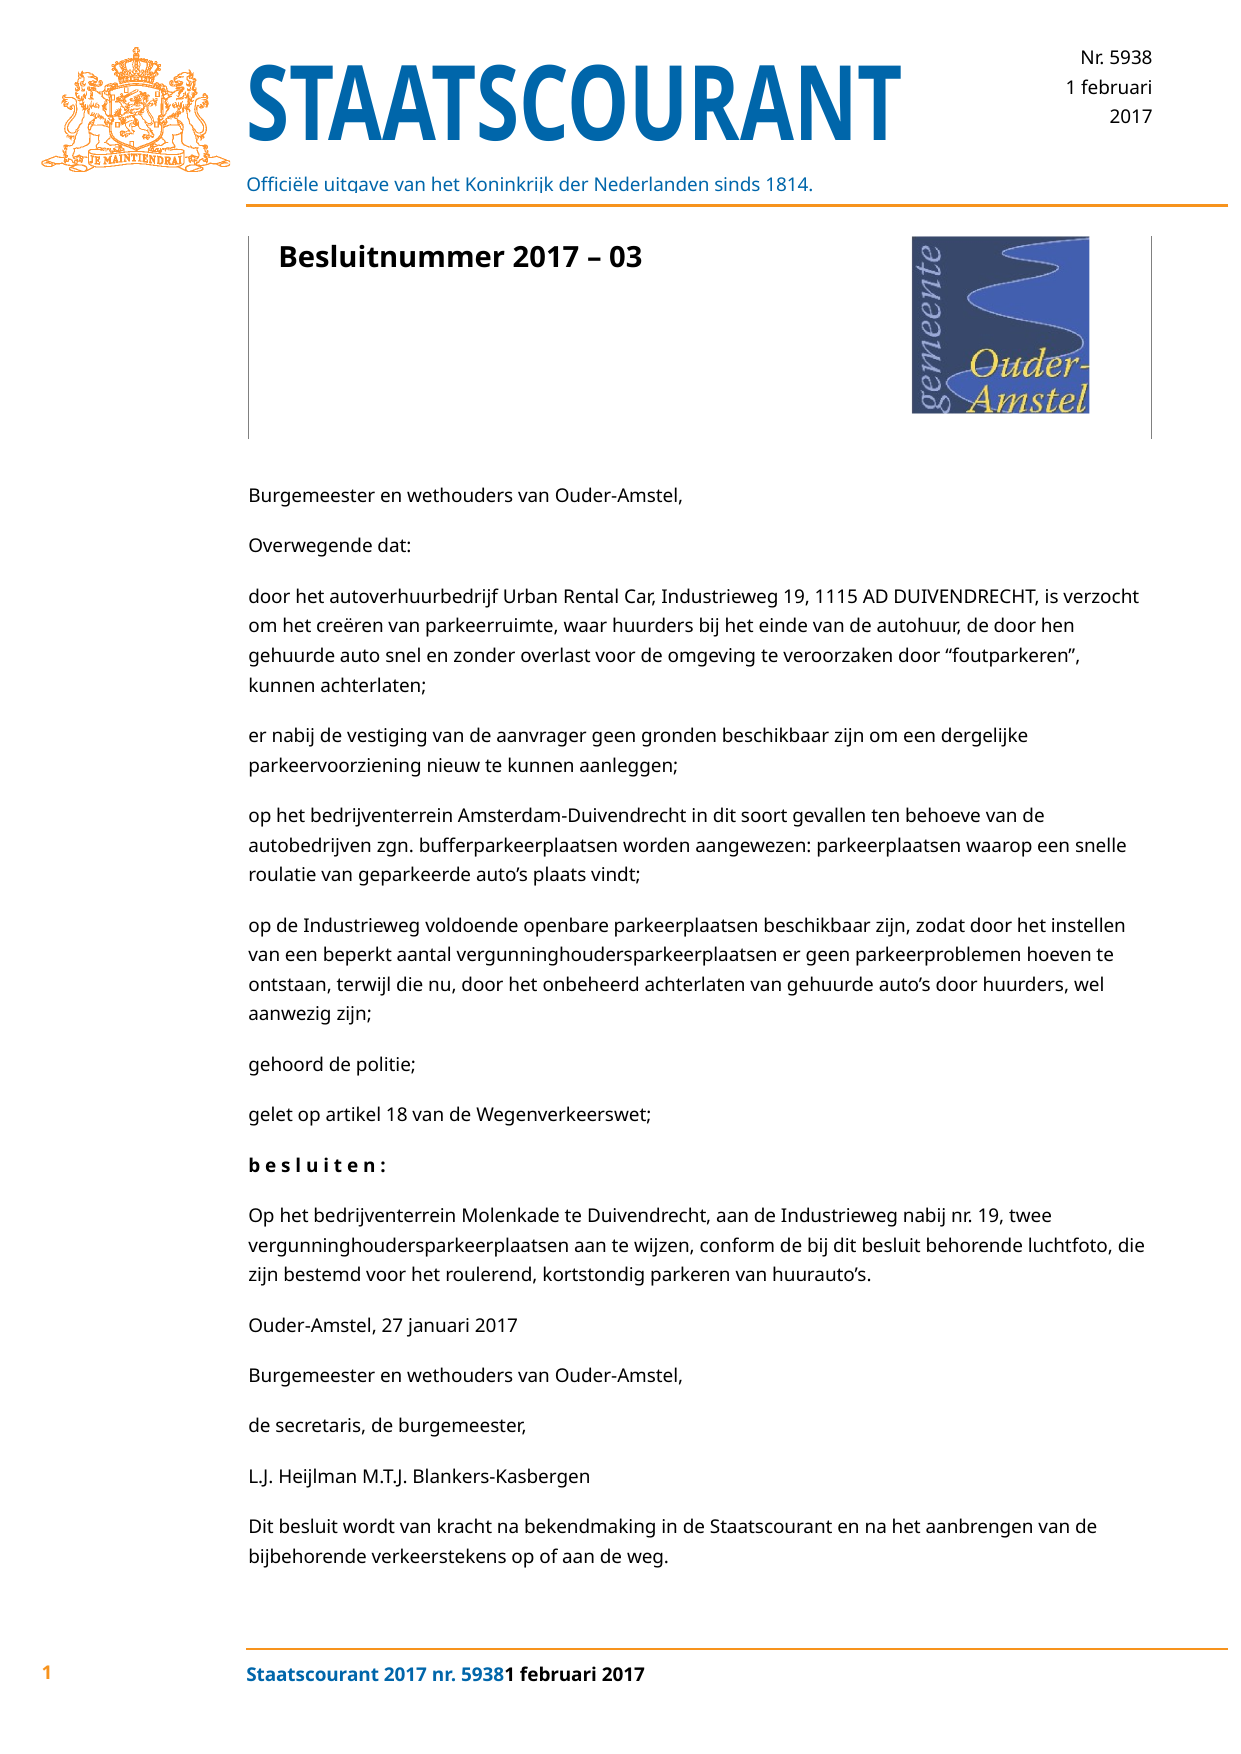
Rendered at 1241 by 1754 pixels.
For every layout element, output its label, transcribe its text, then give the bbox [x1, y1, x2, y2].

text er nabij de vestiging van de aanvrager geen gronden beschikbaar zijn om een dergelijke parkeervoorziening nieuw te kunnen aanleggen; [248, 722, 1152, 778]
table_header [850, 414, 1151, 439]
picture [911, 236, 1090, 414]
text gehoord de politie; [248, 1051, 1152, 1077]
text Op het bedrijventerrein Molenkade te Duivendrecht, aan de Industrieweg nabij nr. 19, twee vergunninghoudersparkeerplaatsen aan te wijzen, conform de bij dit besluit behorende luchtfoto, die zijn bestemd voor het roulerend, kortstondig parkeren van huurauto’s. [248, 1202, 1152, 1287]
text Dit besluit wordt van kracht na bekendmaking in de Staatscourant en na het aanbrengen van de bijbehorende verkeerstekens op of aan de weg. [248, 1513, 1152, 1569]
text de secretaris, de burgemeester, [248, 1413, 1152, 1438]
text gelet op artikel 18 van de Wegenverkeerswet; [248, 1101, 1152, 1127]
text b e s l u i t e n : [248, 1152, 1152, 1178]
table_header Besluitnummer 2017 – 03 [249, 236, 850, 439]
text Overwegende dat: [248, 533, 1152, 558]
text op de Industrieweg voldoende openbare parkeerplaatsen beschikbaar zijn, zodat door het instellen van een beperkt aantal vergunninghoudersparkeerplaatsen er geen parkeerproblemen hoeven te ontstaan, terwijl die nu, door het onbeheerd achterlaten van gehuurde auto’s door huurders, wel aanwezig zijn; [248, 912, 1152, 1026]
text op het bedrijventerrein Amsterdam-Duivendrecht in dit soort gevallen ten behoeve van de autobedrijven zgn. bufferparkeerplaatsen worden aangewezen: parkeerplaatsen waarop een snelle roulatie van geparkeerde auto’s plaats vindt; [248, 802, 1152, 887]
table_header [1090, 236, 1151, 413]
table_header [850, 236, 911, 413]
picture [41, 47, 231, 172]
text door het autoverhuurbedrijf Urban Rental Car, Industrieweg 19, 1115 AD DUIVENDRECHT, is verzocht om het creëren van parkeerruimte, waar huurders bij het einde van de autohuur, de door hen gehuurde auto snel en zonder overlast voor de omgeving te veroorzaken door “foutparkeren”, kunnen achterlaten; [248, 583, 1152, 698]
text Burgemeester en wethouders van Ouder-Amstel, [248, 482, 1152, 508]
text L.J. Heijlman M.T.J. Blankers-Kasbergen [248, 1463, 1152, 1489]
text Ouder-Amstel, 27 januari 2017 [248, 1312, 1152, 1338]
text Burgemeester en wethouders van Ouder-Amstel, [248, 1362, 1152, 1388]
